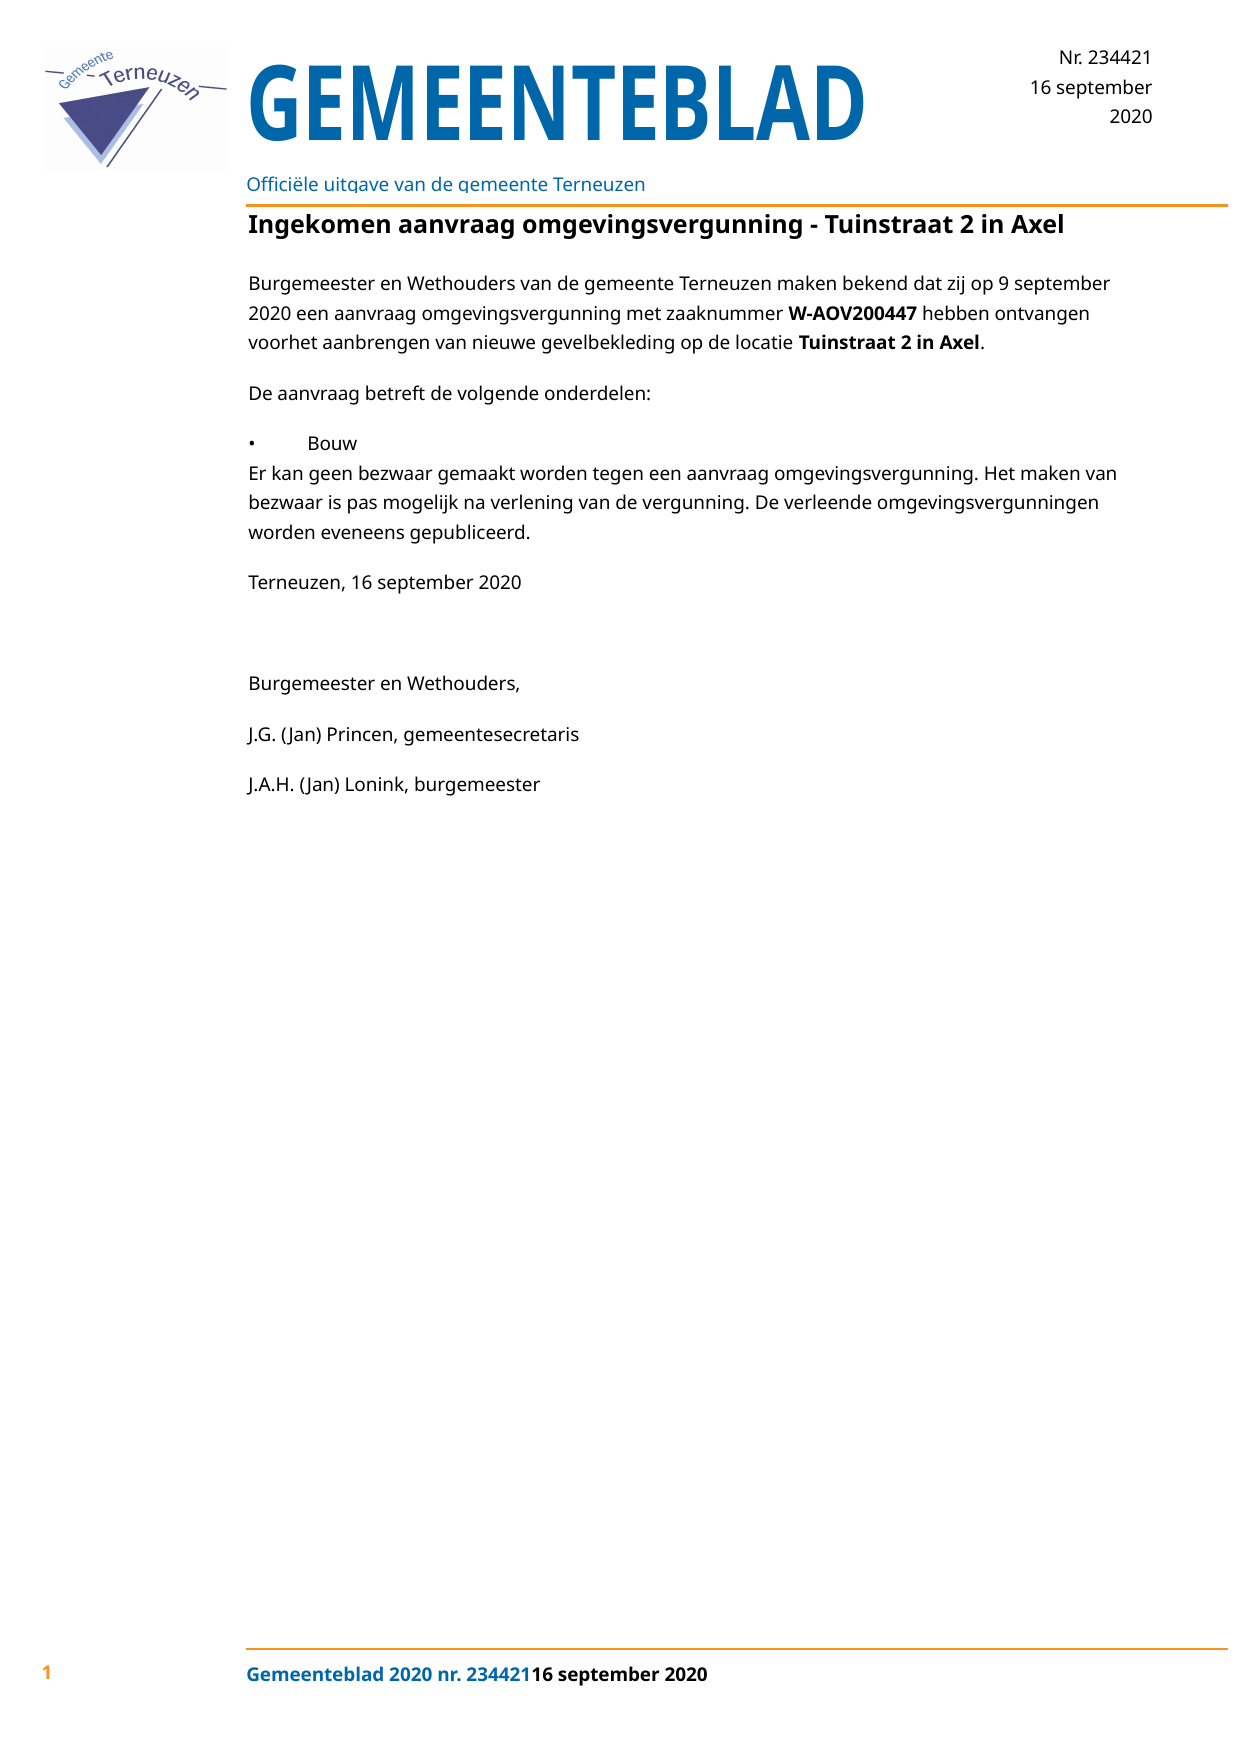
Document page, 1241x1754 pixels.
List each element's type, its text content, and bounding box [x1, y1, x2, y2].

text Burgemeester en Wethouders van de gemeente Terneuzen maken bekend dat zij op 9 september 2020 een aanvraag omgevingsvergunning met zaaknummer W-AOV200447 hebben ontvangen voorhet aanbrengen van nieuwe gevelbekleding op de locatie Tuinstraat 2 in Axel. [248, 270, 1152, 355]
text Burgemeester en Wethouders, [248, 670, 1152, 696]
text J.G. (Jan) Princen, gemeentesecretaris [248, 721, 1152, 746]
text Ingekomen aanvraag omgevingsvergunning - Tuinstraat 2 in Axel [248, 207, 1152, 241]
list Bouw [248, 430, 1152, 456]
text Terneuzen, 16 september 2020 [248, 569, 1152, 595]
text J.A.H. (Jan) Lonink, burgemeester [248, 771, 1152, 797]
text Er kan geen bezwaar gemaakt worden tegen een aanvraag omgevingsvergunning. Het maken van bezwaar is pas mogelijk na verlening van de vergunning. De verleende omgevingsvergunningen worden eveneens gepubliceerd. [248, 460, 1152, 545]
text De aanvraag betreft de volgende onderdelen: [248, 380, 1152, 406]
picture [41, 47, 231, 172]
